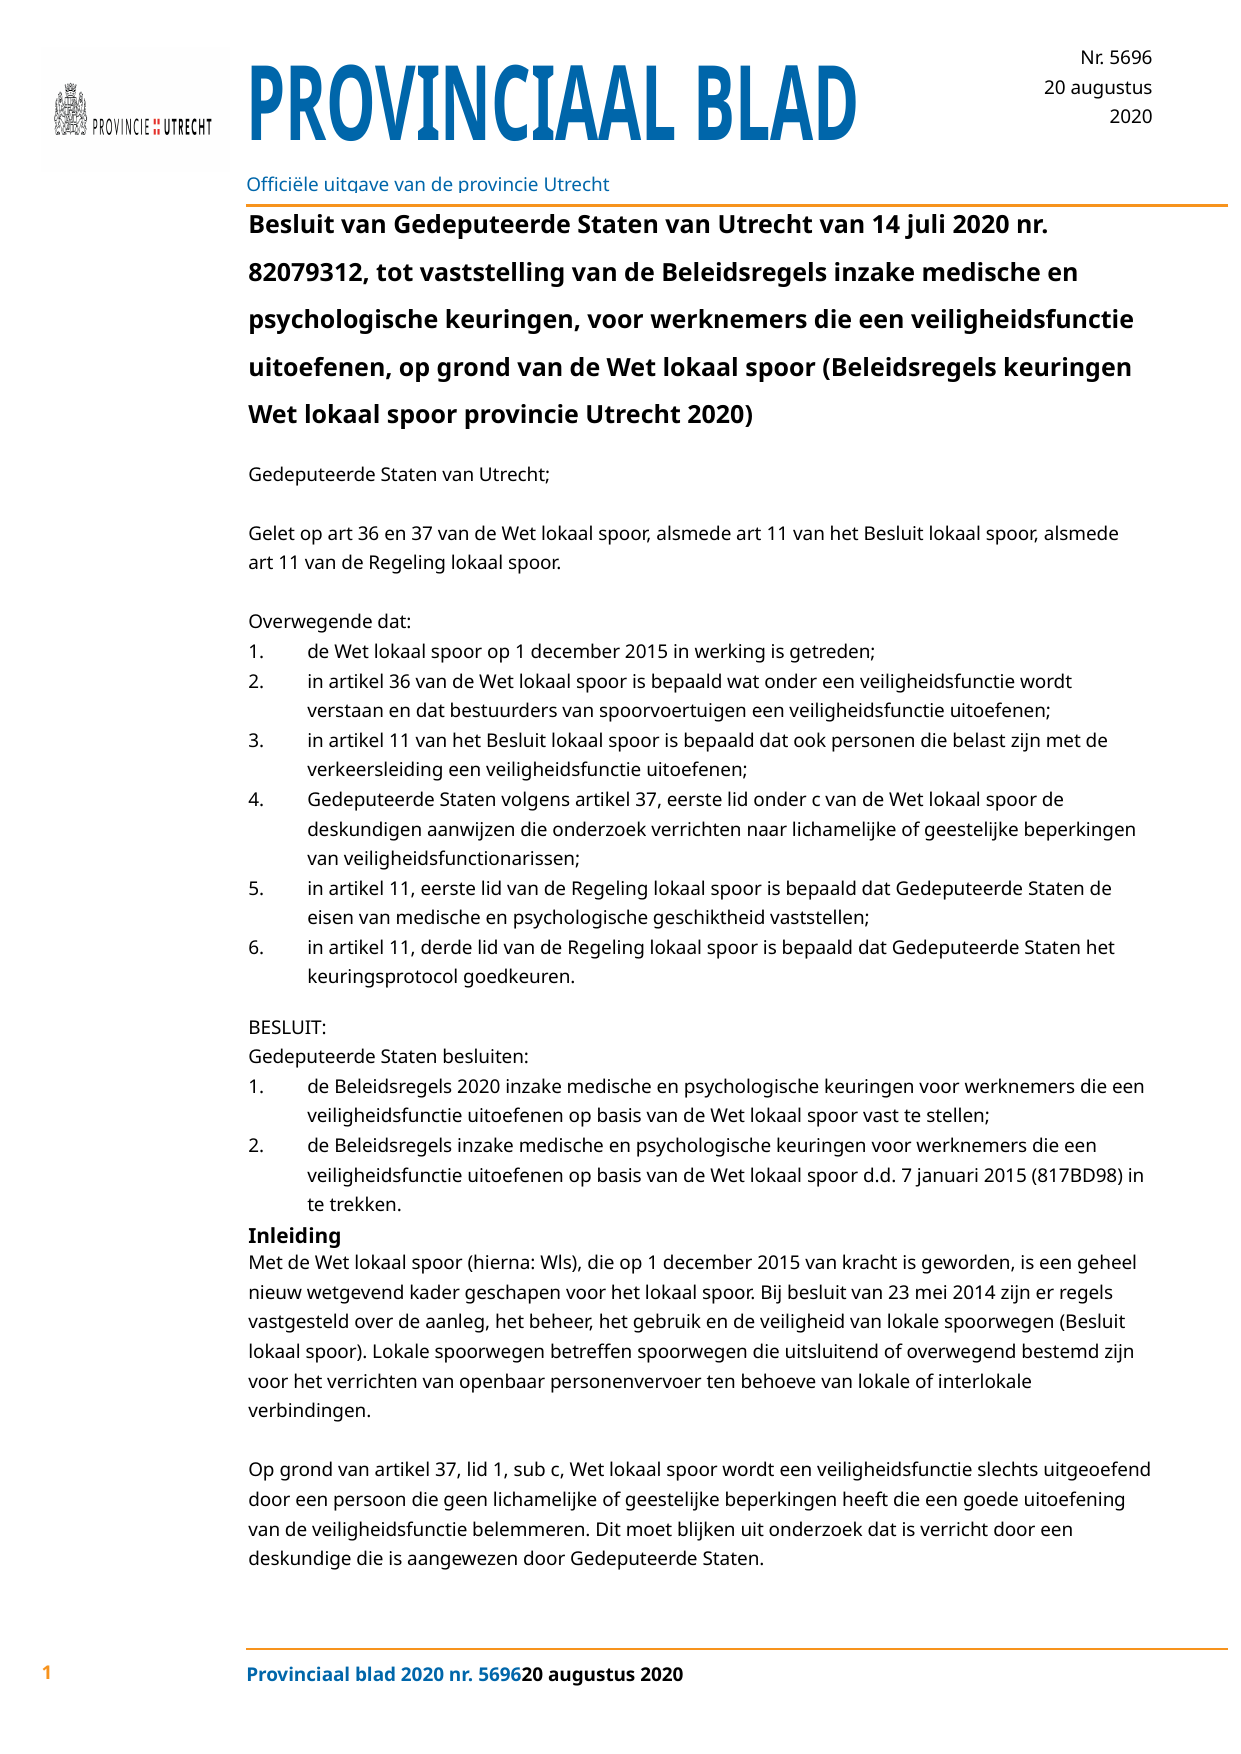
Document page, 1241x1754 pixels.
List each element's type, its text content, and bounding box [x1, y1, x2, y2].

text BESLUIT: [248, 1014, 1152, 1040]
text Met de Wet lokaal spoor (hierna: Wls), die op 1 december 2015 van kracht is geworden, is een geheel nieuw wetgevend kader geschapen voor het lokaal spoor. Bij besluit van 23 mei 2014 zijn er regels vastgesteld over de aanleg, het beheer, het gebruik en de veiligheid van lokale spoorwegen (Besluit lokaal spoor). Lokale spoorwegen betreffen spoorwegen die uitsluitend of overwegend bestemd zijn voor het verrichten van openbaar personenvervoer ten behoeve van lokale of interlokale verbindingen. [248, 1249, 1152, 1423]
list Gedeputeerde Staten volgens artikel 37, eerste lid onder c van de Wet lokaal spoor de deskundigen aanwijzen die onderzoek verrichten naar lichamelijke of geestelijke beperkingen van veiligheidsfunctionarissen; [248, 786, 1152, 871]
text Gedeputeerde Staten van Utrecht; [248, 461, 1152, 486]
text Besluit van Gedeputeerde Staten van Utrecht van 14 juli 2020 nr. 82079312, tot vaststelling van de Beleidsregels inzake medische en psychologische keuringen, voor werknemers die een veiligheidsfunctie uitoefenen, op grond van de Wet lokaal spoor (Beleidsregels keuringen Wet lokaal spoor provincie Utrecht 2020) [248, 207, 1152, 431]
picture [41, 47, 231, 172]
text Gelet op art 36 en 37 van de Wet lokaal spoor, alsmede art 11 van het Besluit lokaal spoor, alsmede art 11 van de Regeling lokaal spoor. [248, 520, 1152, 575]
list de Beleidsregels 2020 inzake medische en psychologische keuringen voor werknemers die een veiligheidsfunctie uitoefenen op basis van de Wet lokaal spoor vast te stellen; [248, 1073, 1152, 1128]
list de Beleidsregels inzake medische en psychologische keuringen voor werknemers die een veiligheidsfunctie uitoefenen op basis van de Wet lokaal spoor d.d. 7 januari 2015 (817BD98) in te trekken. [248, 1132, 1152, 1217]
text Op grond van artikel 37, lid 1, sub c, Wet lokaal spoor wordt een veiligheidsfunctie slechts uitgeoefend door een persoon die geen lichamelijke of geestelijke beperkingen heeft die een goede uitoefening van de veiligheidsfunctie belemmeren. Dit moet blijken uit onderzoek dat is verricht door een deskundige die is aangewezen door Gedeputeerde Staten. [248, 1457, 1152, 1571]
list in artikel 11, derde lid van de Regeling lokaal spoor is bepaald dat Gedeputeerde Staten het keuringsprotocol goedkeuren. [248, 934, 1152, 989]
text Inleiding [248, 1221, 1152, 1249]
list in artikel 11, eerste lid van de Regeling lokaal spoor is bepaald dat Gedeputeerde Staten de eisen van medische en psychologische geschiktheid vaststellen; [248, 875, 1152, 930]
list in artikel 36 van de Wet lokaal spoor is bepaald wat onder een veiligheidsfunctie wordt verstaan en dat bestuurders van spoorvoertuigen een veiligheidsfunctie uitoefenen; [248, 668, 1152, 723]
list de Wet lokaal spoor op 1 december 2015 in werking is getreden; [248, 638, 1152, 664]
list in artikel 11 van het Besluit lokaal spoor is bepaald dat ook personen die belast zijn met de verkeersleiding een veiligheidsfunctie uitoefenen; [248, 727, 1152, 782]
text Overwegende dat: [248, 609, 1152, 634]
text Gedeputeerde Staten besluiten: [248, 1043, 1152, 1069]
